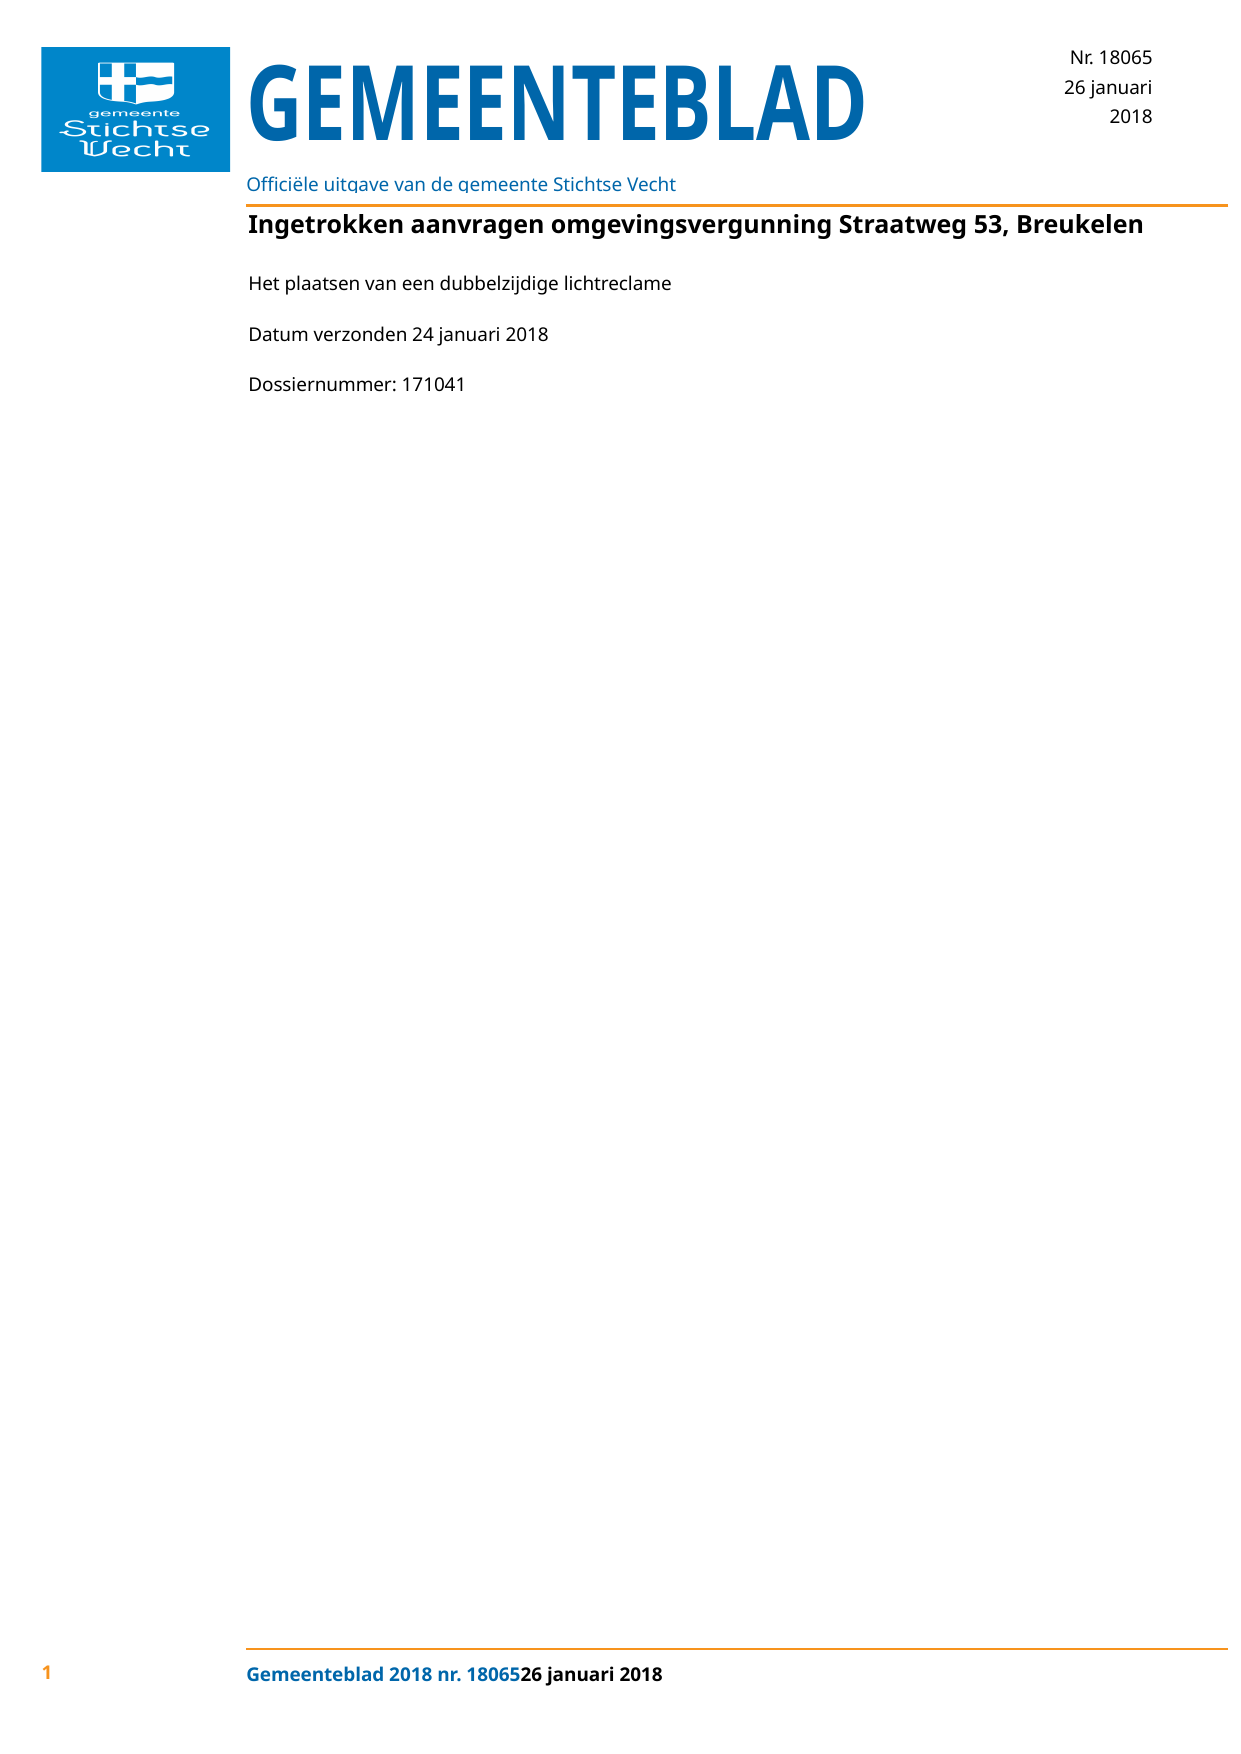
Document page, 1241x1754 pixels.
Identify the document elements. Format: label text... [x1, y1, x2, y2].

text Ingetrokken aanvragen omgevingsvergunning Straatweg 53, Breukelen [248, 207, 1152, 241]
text Dossiernummer: 171041 [248, 371, 1152, 397]
text Datum verzonden 24 januari 2018 [248, 321, 1152, 346]
text Het plaatsen van een dubbelzijdige lichtreclame [248, 270, 1152, 296]
picture [137, 63, 174, 103]
picture [99, 63, 135, 101]
